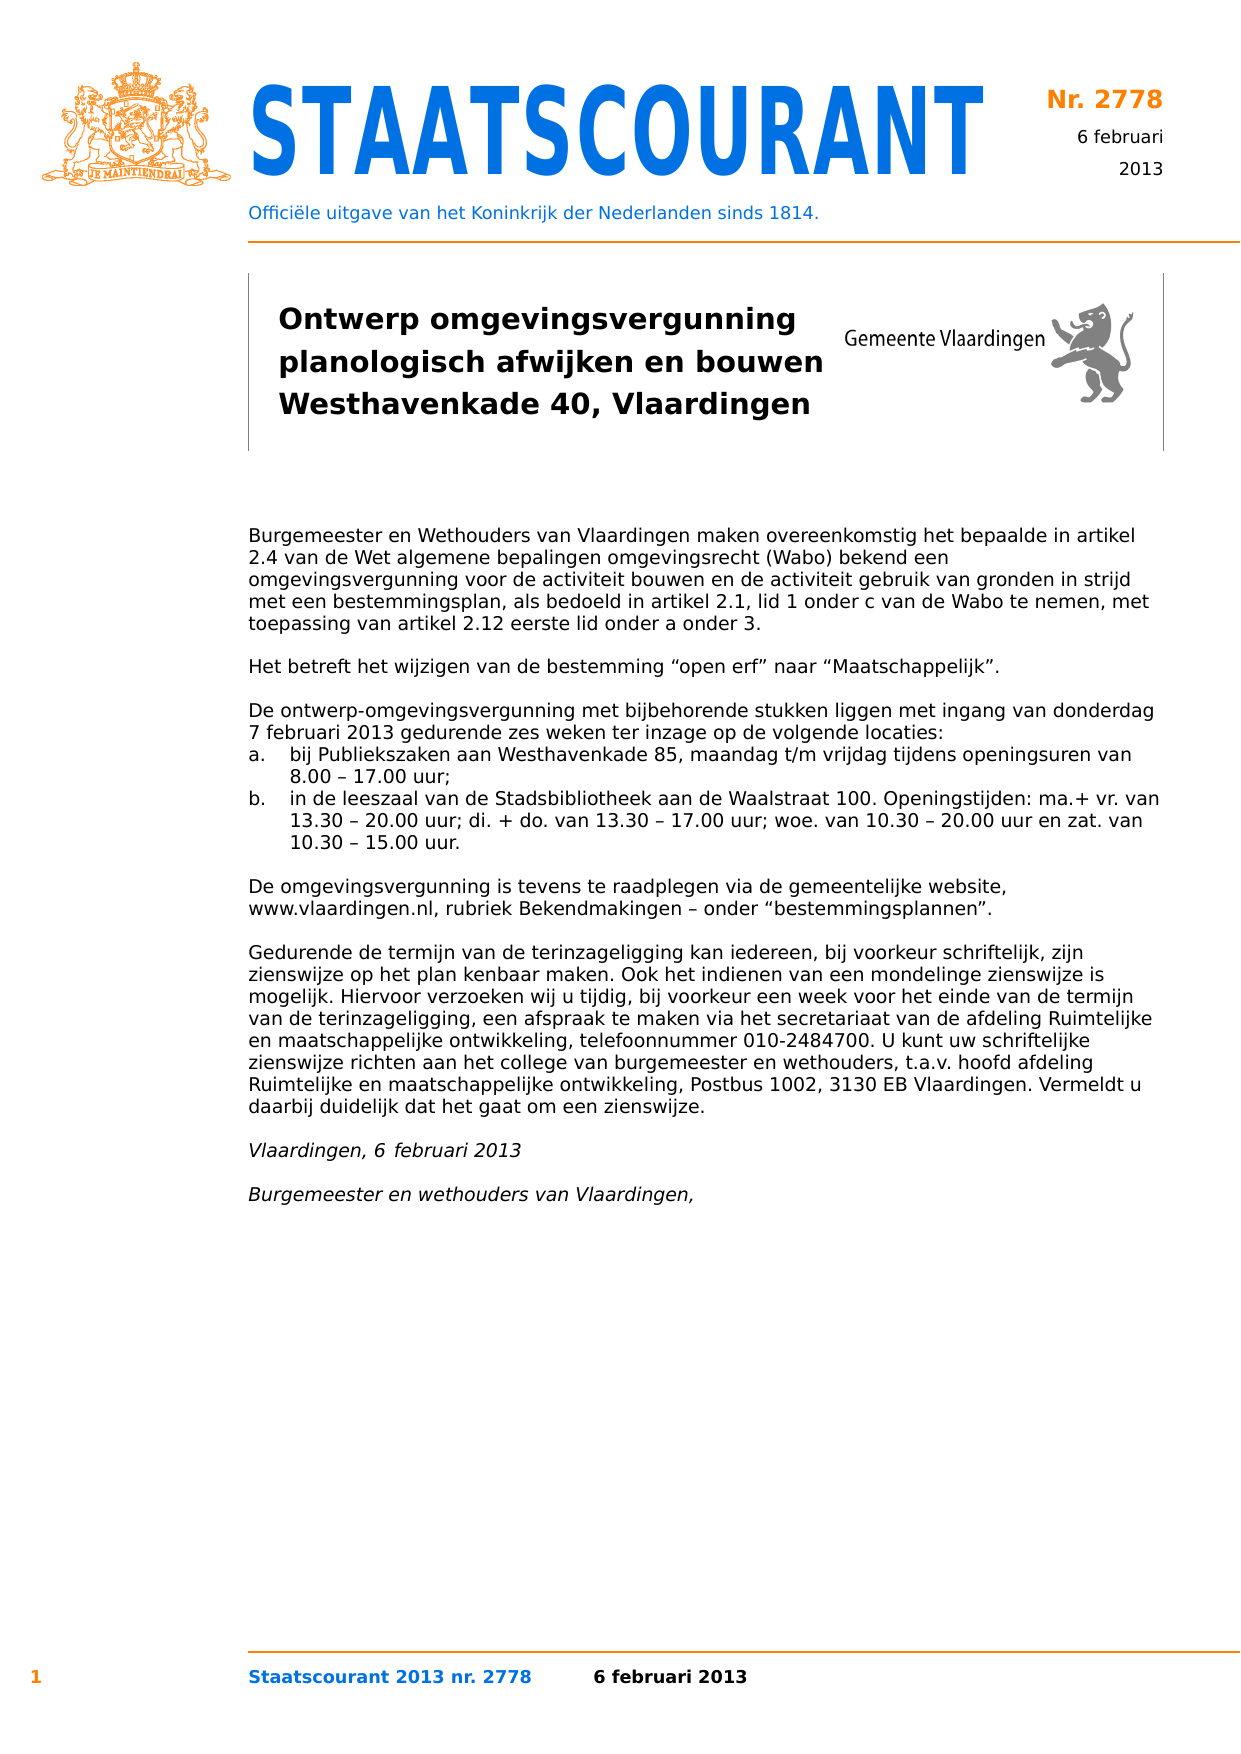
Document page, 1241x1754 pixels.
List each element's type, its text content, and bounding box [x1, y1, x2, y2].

text b. in de leeszaal van de Stadsbibliotheek aan de Waalstraat 100. Openingstijden: ma.+ vr. van 13.30 – 20.00 uur; di. + do. van 13.30 – 17.00 uur; woe. van 10.30 – 20.00 uur en zat. van 10.30 – 15.00 uur. [248, 788, 1163, 854]
text Gedurende de termijn van de terinzageligging kan iedereen, bij voorkeur schriftelijk, zijn zienswijze op het plan kenbaar maken. Ook het indienen van een mondelinge zienswijze is mogelijk. Hiervoor verzoeken wij u tijdig, bij voorkeur een week voor het einde van de termijn van de terinzageligging, een afspraak te maken via het secretariaat van de afdeling Ruimtelijke en maatschappelijke ontwikkeling, telefoonnummer 010-2484700. U kunt uw schriftelijke zienswijze richten aan het college van burgemeester en wethouders, t.a.v. hoofd afdeling Ruimtelijke en maatschappelijke ontwikkeling, Postbus 1002, 3130 EB Vlaardingen. Vermeldt u daarbij duidelijk dat het gaat om een zienswijze. [248, 942, 1163, 1118]
text Burgemeester en Wethouders van Vlaardingen maken overeenkomstig het bepaalde in artikel 2.4 van de Wet algemene bepalingen omgevingsrecht (Wabo) bekend een omgevingsvergunning voor de activiteit bouwen en de activiteit gebruik van gronden in strijd met een bestemmingsplan, als bedoeld in artikel 2.1, lid 1 onder c van de Wabo te nemen, met toepassing van artikel 2.12 eerste lid onder a onder 3. [248, 525, 1163, 634]
subtitle Ontwerp omgevingsvergunning planologisch afwijken en bouwen Westhavenkade 40, Vlaardingen [249, 273, 1163, 451]
table_header Nr. 2778 [998, 62, 1240, 121]
table_header STAATSCOURANT [248, 62, 998, 203]
picture [844, 302, 1134, 403]
table_header [25, 62, 248, 241]
text Het betreft het wijzigen van de bestemming “open erf” naar “Maatschappelijk”. [248, 656, 1163, 678]
table_cell 2013 [998, 153, 1240, 203]
picture [41, 62, 231, 186]
text a. bij Publiekszaken aan Westhavenkade 85, maandag t/m vrijdag tijdens openingsuren van 8.00 – 17.00 uur; [248, 744, 1163, 788]
text De omgevingsvergunning is tevens te raadplegen via de gemeentelijke website, www.vlaardingen.nl, rubriek Bekendmakingen – onder “bestemmingsplannen”. [248, 876, 1163, 920]
text Burgemeester en wethouders van Vlaardingen, [248, 1183, 1163, 1205]
text De ontwerp-omgevingsvergunning met bijbehorende stukken liggen met ingang van donderdag 7 februari 2013 gedurende zes weken ter inzage op de volgende locaties: [248, 700, 1163, 744]
table_cell Officiële uitgave van het Koninkrijk der Nederlanden sinds 1814. [248, 203, 1240, 241]
text Vlaardingen, 6 februari 2013 [248, 1139, 1163, 1162]
table_cell 6 februari [998, 121, 1240, 153]
